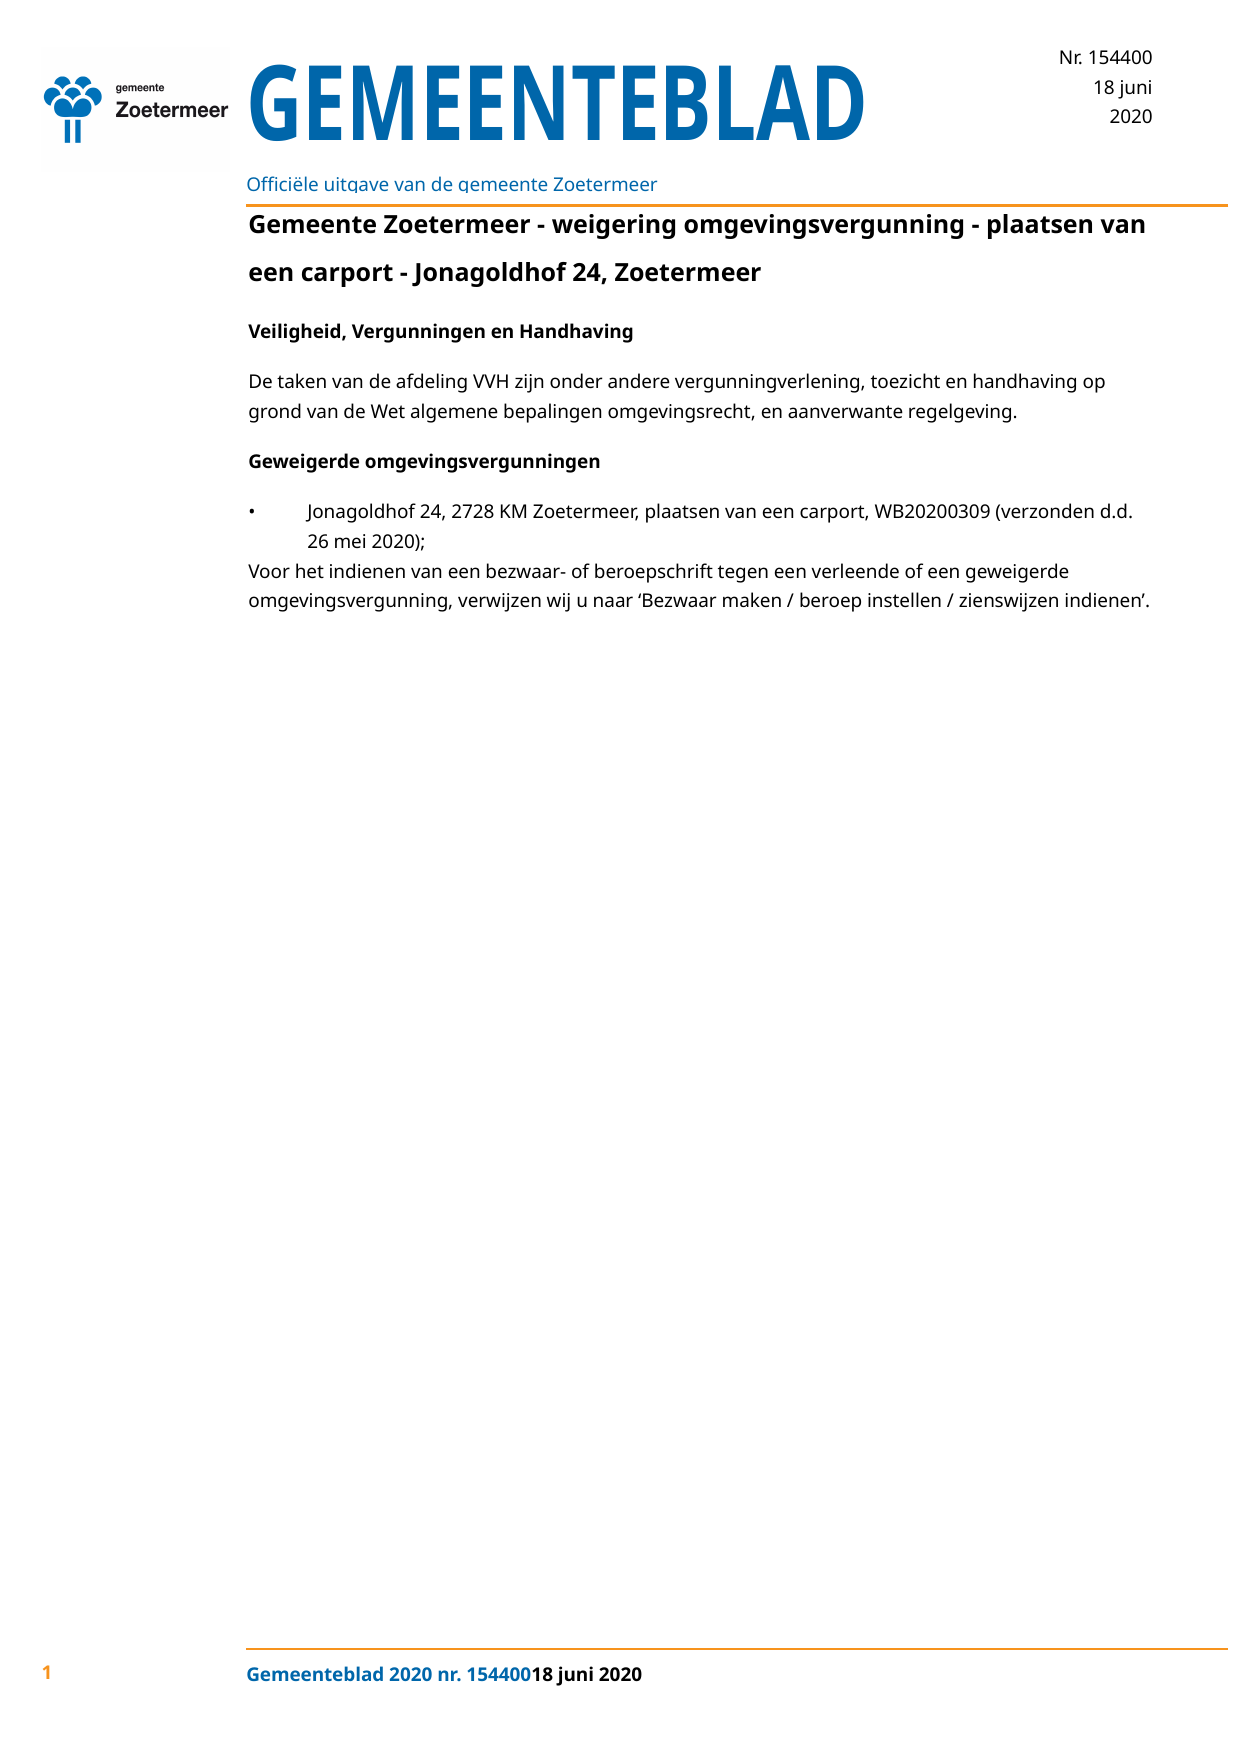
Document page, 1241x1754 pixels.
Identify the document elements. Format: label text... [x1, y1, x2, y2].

text Veiligheid, Vergunningen en Handhaving [248, 318, 1152, 344]
picture [41, 47, 231, 172]
text Geweigerde omgevingsvergunningen [248, 448, 1152, 474]
list Jonagoldhof 24, 2728 KM Zoetermeer, plaatsen van een carport, WB20200309 (verzonden d.d. 26 mei 2020); [248, 499, 1152, 554]
text Gemeente Zoetermeer - weigering omgevingsvergunning - plaatsen van een carport - Jonagoldhof 24, Zoetermeer [248, 207, 1152, 288]
text De taken van de afdeling VVH zijn onder andere vergunningverlening, toezicht en handhaving op grond van de Wet algemene bepalingen omgevingsrecht, en aanverwante regelgeving. [248, 368, 1152, 424]
text Voor het indienen van een bezwaar- of beroepschrift tegen een verleende of een geweigerde omgevingsvergunning, verwijzen wij u naar ‘Bezwaar maken / beroep instellen / zienswijzen indienen’. [248, 558, 1152, 613]
